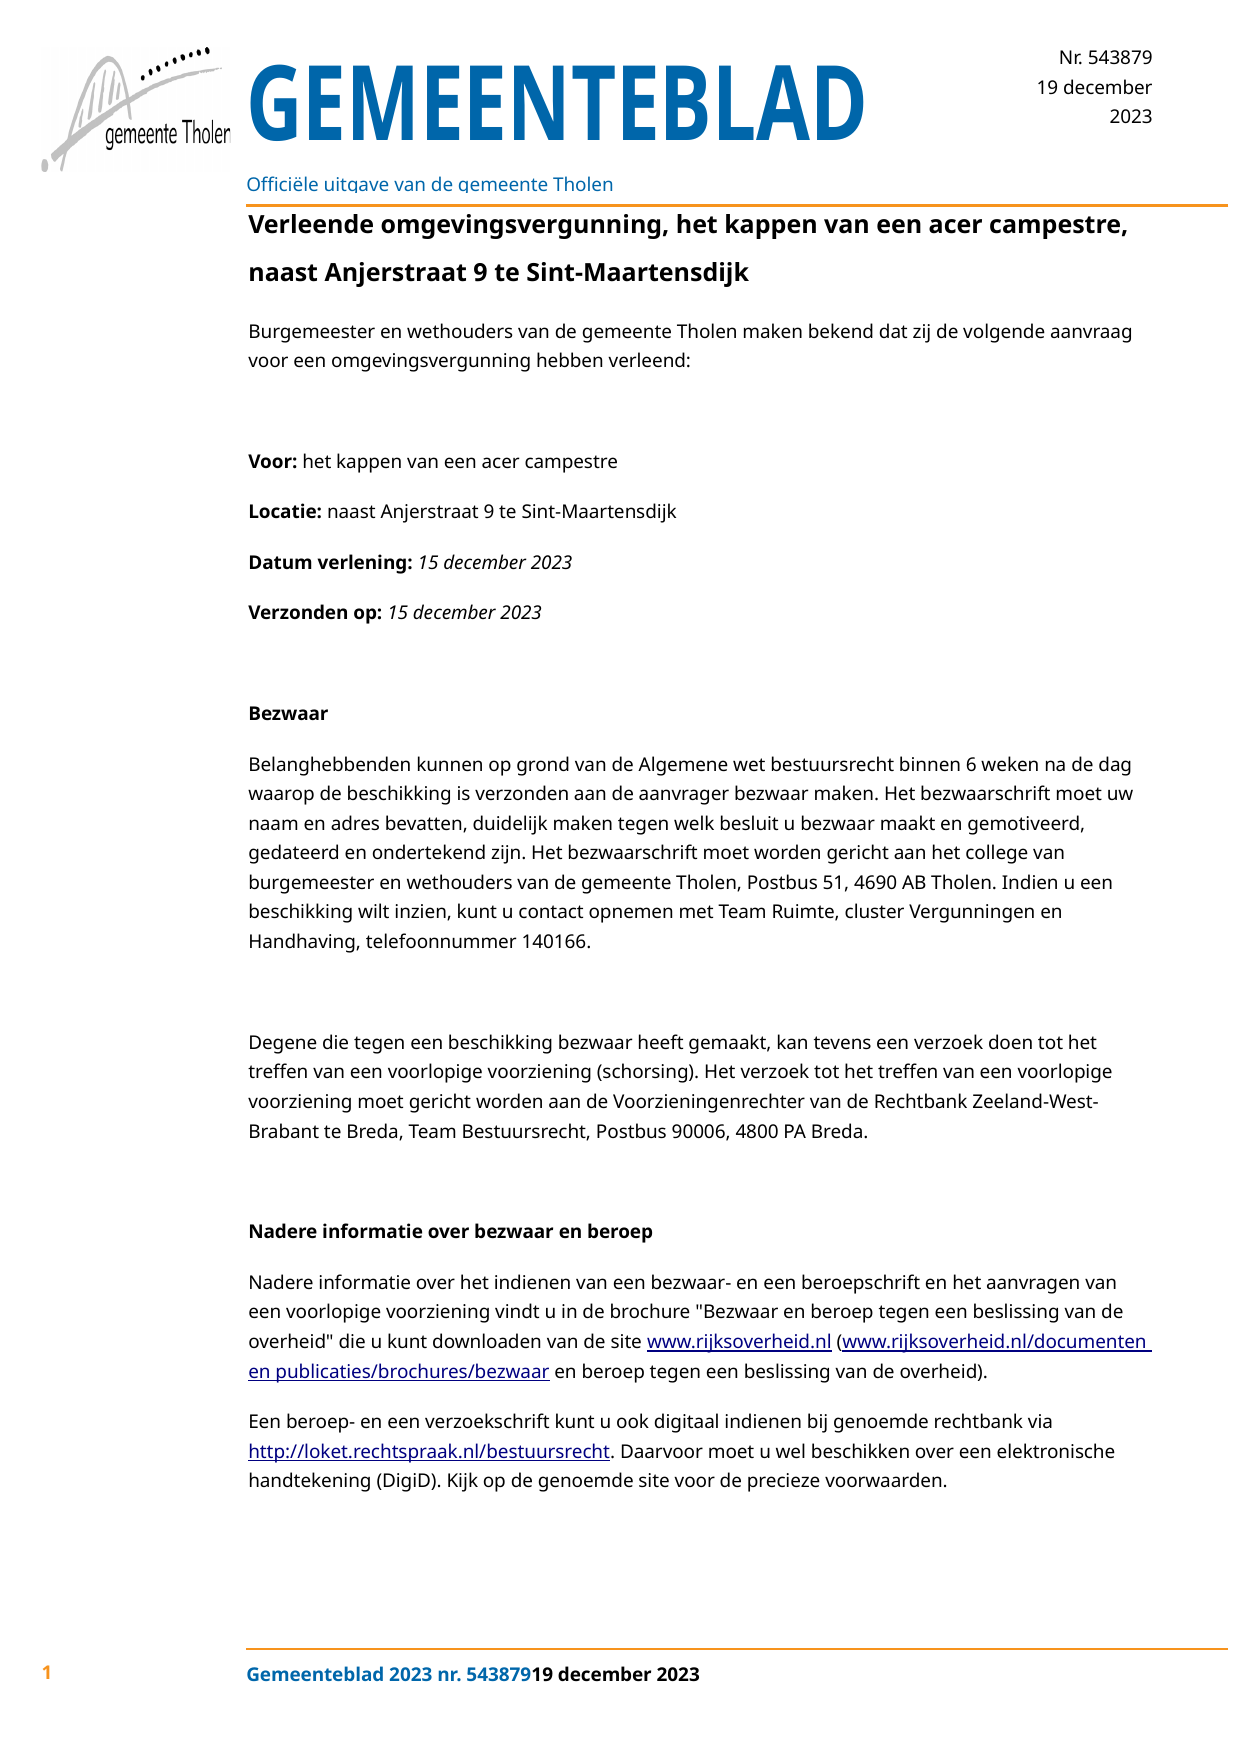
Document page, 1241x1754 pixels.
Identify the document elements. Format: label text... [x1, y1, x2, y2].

text Burgemeester en wethouders van de gemeente Tholen maken bekend dat zij de volgende aanvraag voor een omgevingsvergunning hebben verleend: [248, 318, 1152, 373]
text Nadere informatie over bezwaar en beroep [248, 1219, 1152, 1244]
text Voor: het kappen van een acer campestre [248, 448, 1152, 474]
text Verleende omgevingsvergunning, het kappen van een acer campestre, naast Anjerstraat 9 te Sint-Maartensdijk [248, 207, 1152, 288]
text Verzonden op: 15 december 2023 [248, 599, 1152, 625]
text Degene die tegen een beschikking bezwaar heeft gemaakt, kan tevens een verzoek doen tot het treffen van een voorlopige voorziening (schorsing). Het verzoek tot het treffen van een voorlopige voorziening moet gericht worden aan de Voorzieningenrechter van de Rechtbank Zeeland-West-Brabant te Breda, Team Bestuursrecht, Postbus 90006, 4800 PA Breda. [248, 1029, 1152, 1144]
text Datum verlening: 15 december 2023 [248, 549, 1152, 575]
text Nadere informatie over het indienen van een bezwaar- en een beroepschrift en het aanvragen van een voorlopige voorziening vindt u in de brochure "Bezwaar en beroep tegen een beslissing van de overheid" die u kunt downloaden van de site www.rijksoverheid.nl (www.rijksoverheid.nl/documenten en publicaties/brochures/bezwaar en beroep tegen een beslissing van de overheid). [248, 1269, 1152, 1384]
text Bezwaar [248, 700, 1152, 726]
text Belanghebbenden kunnen op grond van de Algemene wet bestuursrecht binnen 6 weken na de dag waarop de beschikking is verzonden aan de aanvrager bezwaar maken. Het bezwaarschrift moet uw naam en adres bevatten, duidelijk maken tegen welk besluit u bezwaar maakt en gemotiveerd, gedateerd en ondertekend zijn. Het bezwaarschrift moet worden gericht aan het college van burgemeester en wethouders van de gemeente Tholen, Postbus 51, 4690 AB Tholen. Indien u een beschikking wilt inzien, kunt u contact opnemen met Team Ruimte, cluster Vergunningen en Handhaving, telefoonnummer 140166. [248, 751, 1152, 954]
text Locatie: naast Anjerstraat 9 te Sint-Maartensdijk [248, 499, 1152, 524]
picture [41, 47, 231, 172]
text Een beroep- en een verzoekschrift kunt u ook digitaal indienen bij genoemde rechtbank via http://loket.rechtspraak.nl/bestuursrecht. Daarvoor moet u wel beschikken over een elektronische handtekening (DigiD). Kijk op de genoemde site voor de precieze voorwaarden. [248, 1408, 1152, 1493]
